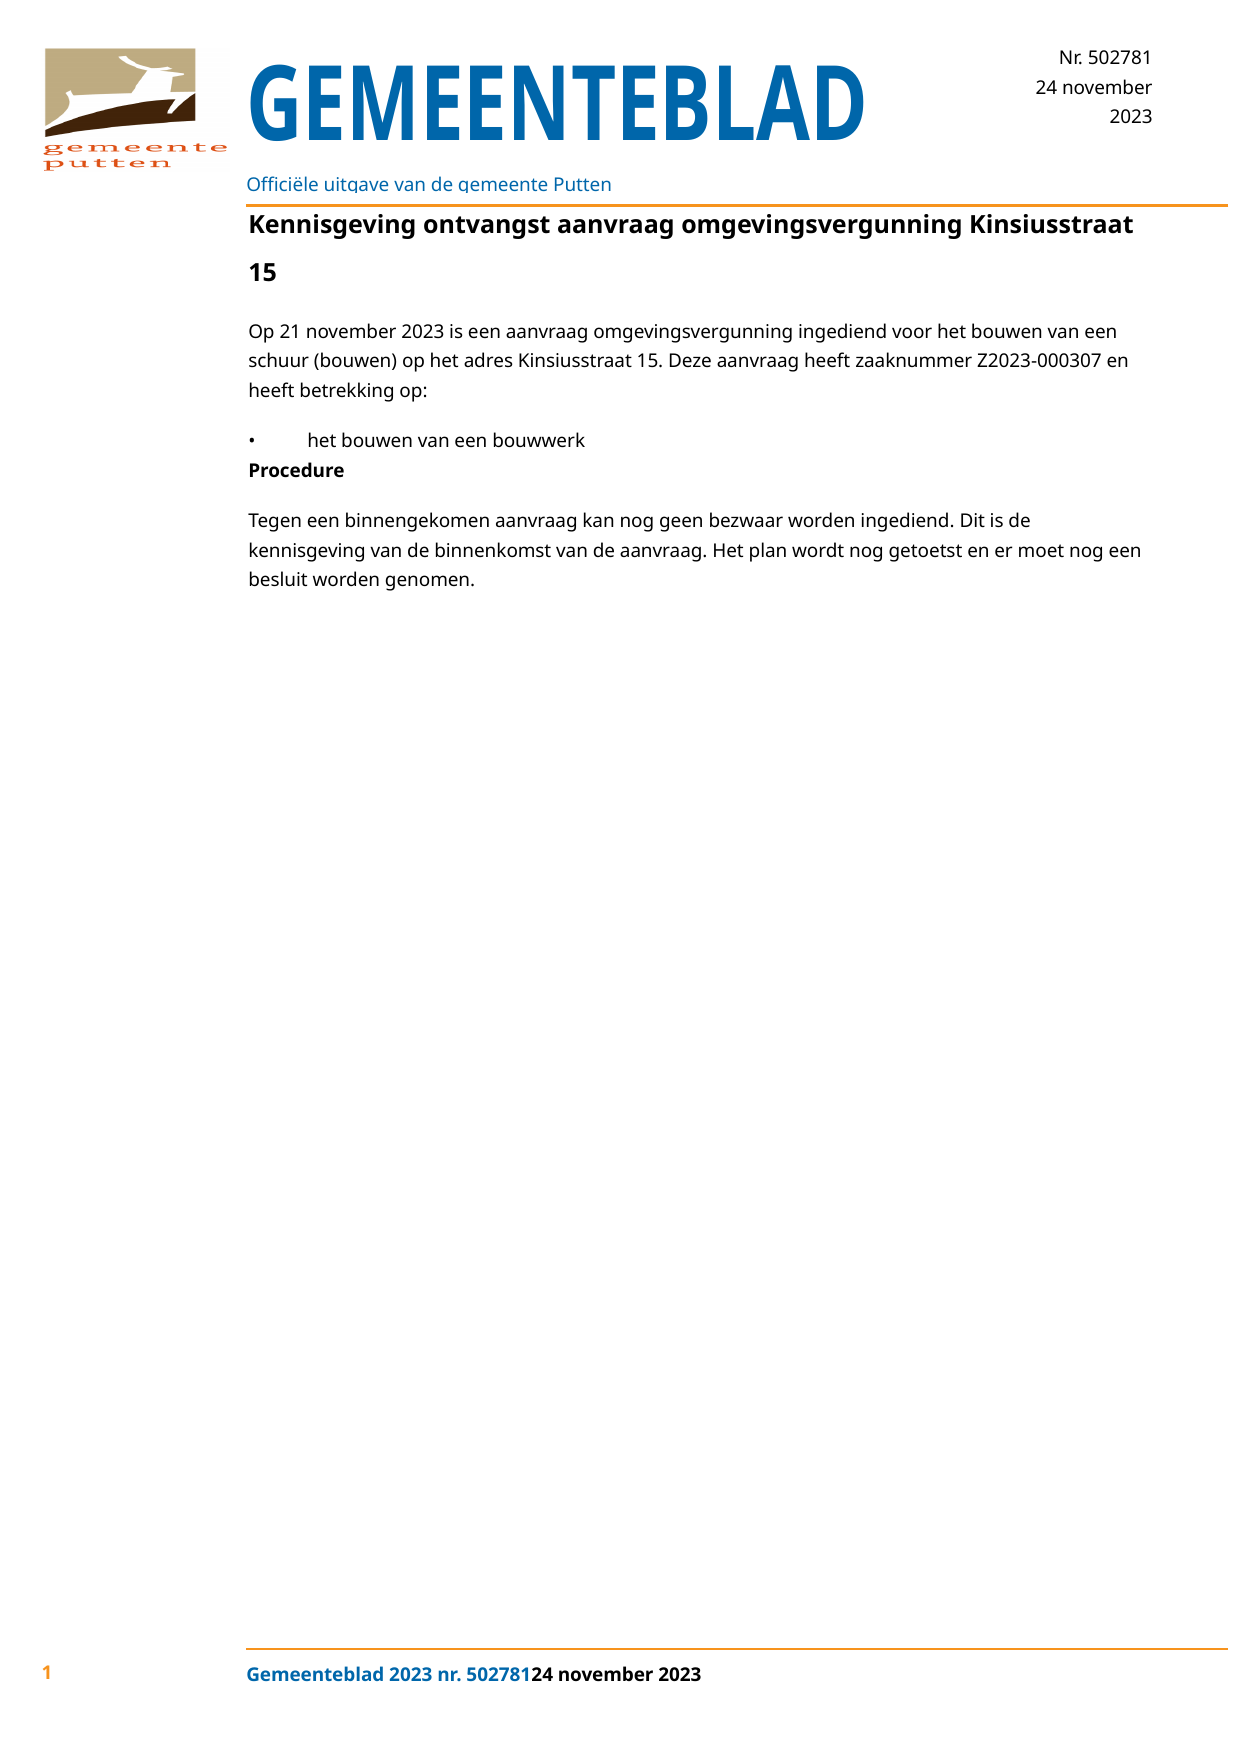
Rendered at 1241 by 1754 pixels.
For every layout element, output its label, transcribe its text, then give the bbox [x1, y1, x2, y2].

text Kennisgeving ontvangst aanvraag omgevingsvergunning Kinsiusstraat 15 [248, 207, 1152, 288]
text Op 21 november 2023 is een aanvraag omgevingsvergunning ingediend voor het bouwen van een schuur (bouwen) op het adres Kinsiusstraat 15. Deze aanvraag heeft zaaknummer Z2023-000307 en heeft betrekking op: [248, 318, 1152, 403]
picture [41, 47, 231, 172]
text Tegen een binnengekomen aanvraag kan nog geen bezwaar worden ingediend. Dit is de kennisgeving van de binnenkomst van de aanvraag. Het plan wordt nog getoetst en er moet nog een besluit worden genomen. [248, 507, 1152, 592]
text Procedure [248, 457, 1152, 483]
list het bouwen van een bouwwerk [248, 427, 1152, 453]
